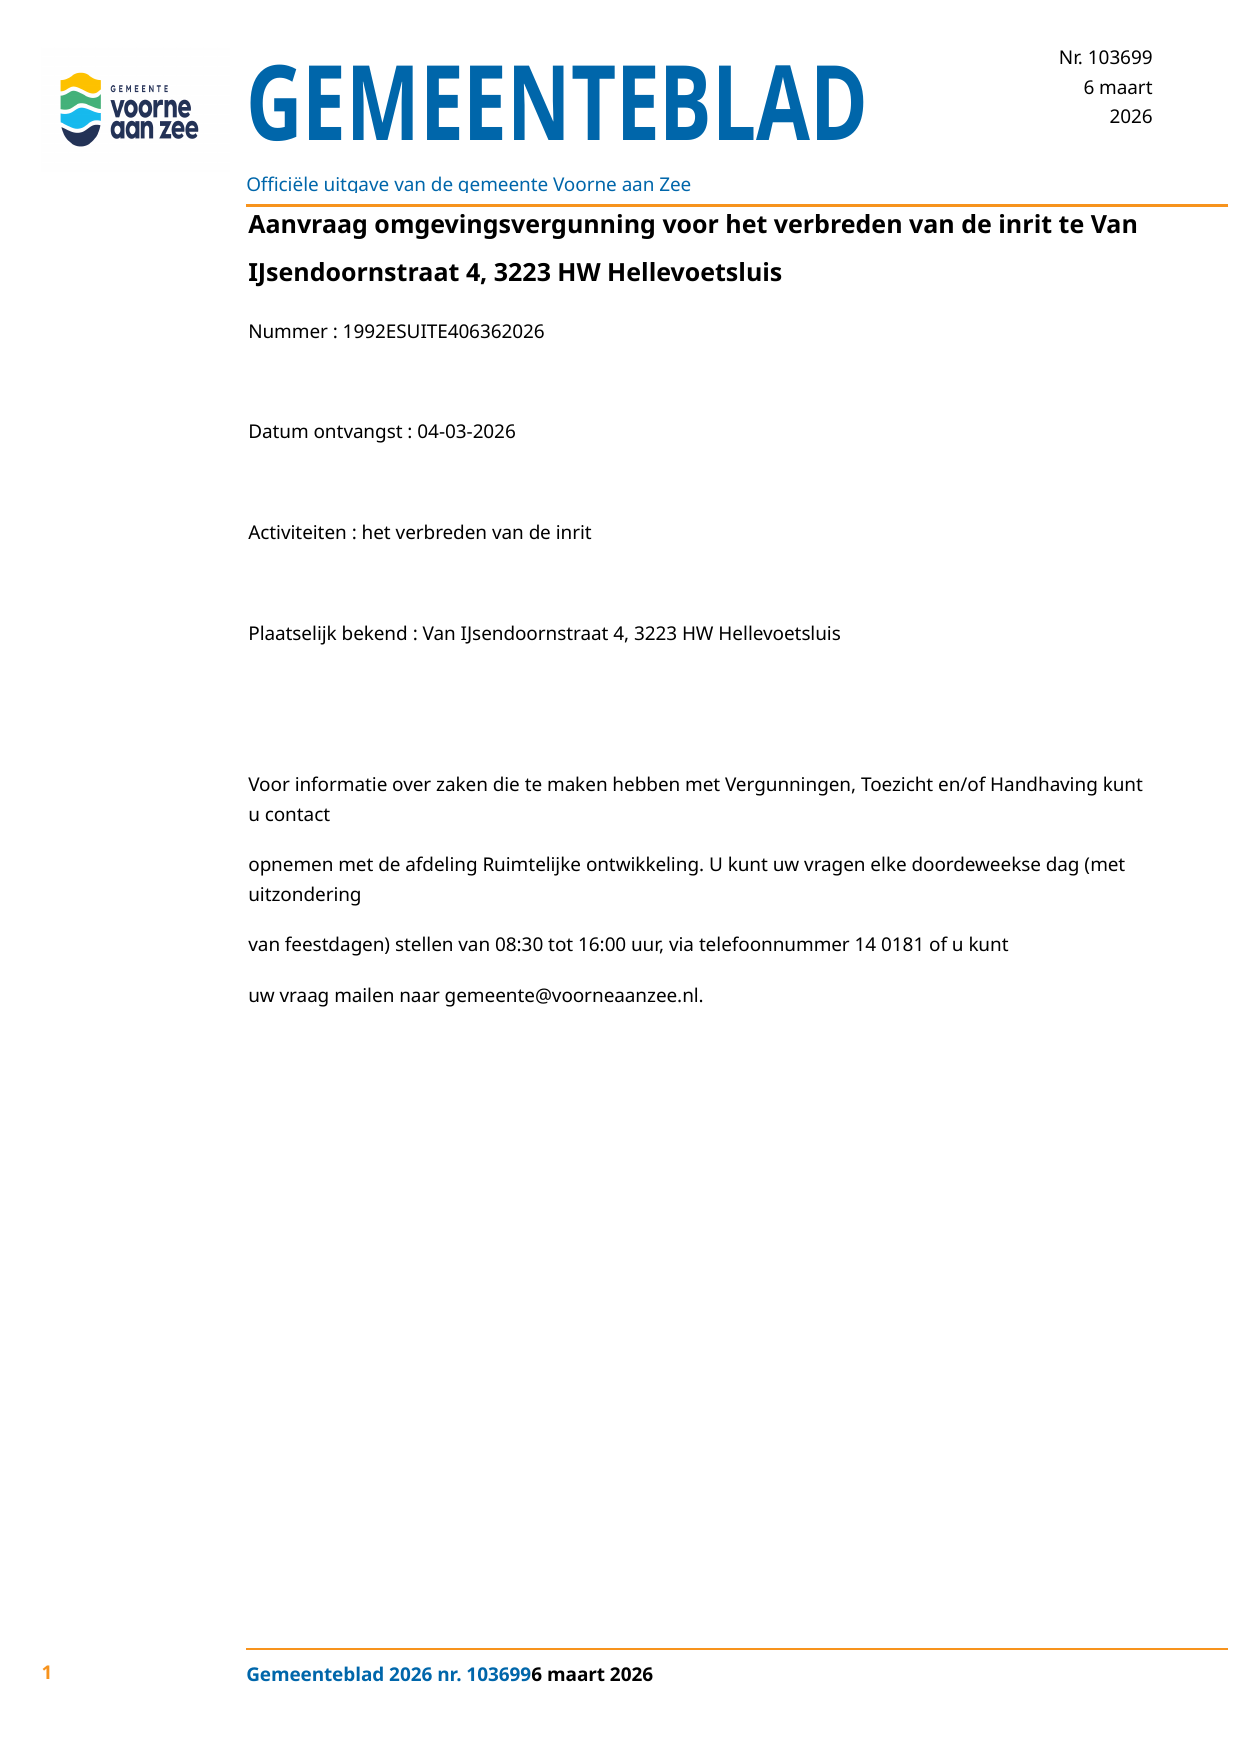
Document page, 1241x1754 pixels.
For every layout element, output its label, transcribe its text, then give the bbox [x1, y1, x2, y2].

picture [41, 47, 231, 172]
text Voor informatie over zaken die te maken hebben met Vergunningen, Toezicht en/of Handhaving kunt u contact [248, 772, 1152, 827]
text Datum ontvangst : 04-03-2026 [248, 419, 1152, 444]
text Nummer : 1992ESUITE406362026 [248, 318, 1152, 344]
text van feestdagen) stellen van 08:30 tot 16:00 uur, via telefoonnummer 14 0181 of u kunt [248, 932, 1152, 957]
text uw vraag mailen naar gemeente@voorneaanzee.nl. [248, 982, 1152, 1008]
text Plaatselijk bekend : Van IJsendoornstraat 4, 3223 HW Hellevoetsluis [248, 620, 1152, 646]
text Activiteiten : het verbreden van de inrit [248, 519, 1152, 545]
text Aanvraag omgevingsvergunning voor het verbreden van de inrit te Van IJsendoornstraat 4, 3223 HW Hellevoetsluis [248, 207, 1152, 288]
text opnemen met de afdeling Ruimtelijke ontwikkeling. U kunt uw vragen elke doordeweekse dag (met uitzondering [248, 852, 1152, 907]
